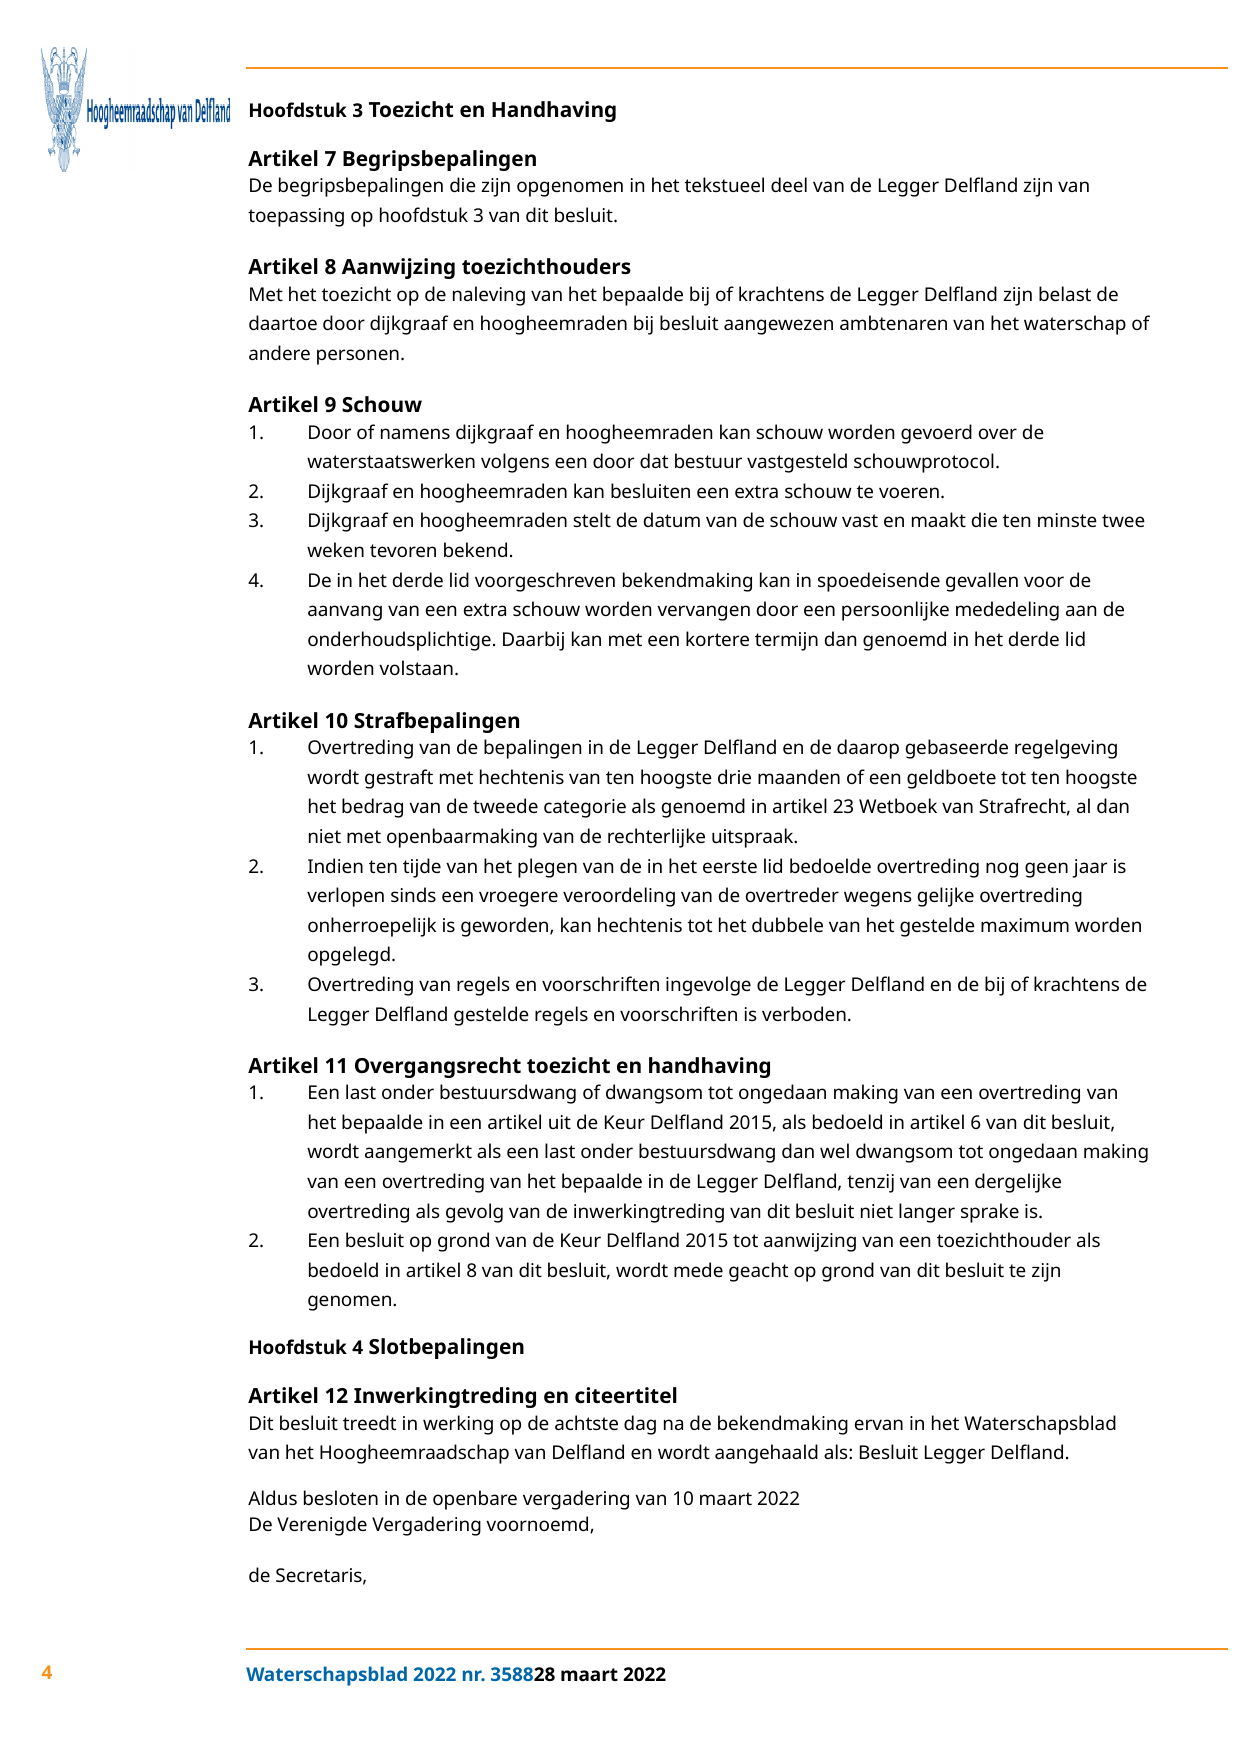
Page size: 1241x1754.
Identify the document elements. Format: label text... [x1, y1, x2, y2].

picture [41, 47, 231, 172]
text Artikel 12 Inwerkingtreding en citeertitel [248, 1382, 1152, 1410]
list Overtreding van de bepalingen in de Legger Delfland en de daarop gebaseerde regelgeving wordt gestraft met hechtenis van ten hoogste drie maanden of een geldboete tot ten hoogste het bedrag van de tweede categorie als genoemd in artikel 23 Wetboek van Strafrecht, al dan niet met openbaarmaking van de rechterlijke uitspraak. [248, 734, 1152, 849]
list Een last onder bestuursdwang of dwangsom tot ongedaan making van een overtreding van het bepaalde in een artikel uit de Keur Delfland 2015, als bedoeld in artikel 6 van dit besluit, wordt aangemerkt als een last onder bestuursdwang dan wel dwangsom tot ongedaan making van een overtreding van het bepaalde in de Legger Delfland, tenzij van een dergelijke overtreding als gevolg van de inwerkingtreding van dit besluit niet langer sprake is. [248, 1079, 1152, 1224]
text Artikel 10 Strafbepalingen [248, 706, 1152, 734]
text De begripsbepalingen die zijn opgenomen in het tekstueel deel van de Legger Delfland zijn van toepassing op hoofdstuk 3 van dit besluit. [248, 172, 1152, 228]
text Artikel 8 Aanwijzing toezichthouders [248, 252, 1152, 281]
list Overtreding van regels en voorschriften ingevolge de Legger Delfland en de bij of krachtens de Legger Delfland gestelde regels en voorschriften is verboden. [248, 971, 1152, 1026]
text Met het toezicht op de naleving van het bepaalde bij of krachtens de Legger Delfland zijn belast de daartoe door dijkgraaf en hoogheemraden bij besluit aangewezen ambtenaren van het waterschap of andere personen. [248, 281, 1152, 366]
text Artikel 11 Overgangsrecht toezicht en handhaving [248, 1051, 1152, 1079]
text de Secretaris, [248, 1562, 1152, 1588]
text Artikel 9 Schouw [248, 391, 1152, 419]
list Een besluit op grond van de Keur Delfland 2015 tot aanwijzing van een toezichthouder als bedoeld in artikel 8 van dit besluit, wordt mede geacht op grond van dit besluit te zijn genomen. [248, 1227, 1152, 1312]
list Indien ten tijde van het plegen van de in het eerste lid bedoelde overtreding nog geen jaar is verlopen sinds een vroegere veroordeling van de overtreder wegens gelijke overtreding onherroepelijk is geworden, kan hechtenis tot het dubbele van het gestelde maximum worden opgelegd. [248, 853, 1152, 967]
list Dijkgraaf en hoogheemraden stelt de datum van de schouw vast en maakt die ten minste twee weken tevoren bekend. [248, 508, 1152, 563]
list De in het derde lid voorgeschreven bekendmaking kan in spoedeisende gevallen voor de aanvang van een extra schouw worden vervangen door een persoonlijke mededeling aan de onderhoudsplichtige. Daarbij kan met een kortere termijn dan genoemd in het derde lid worden volstaan. [248, 567, 1152, 681]
text Hoofdstuk 3 Toezicht en Handhaving [248, 95, 1152, 123]
text Aldus besloten in de openbare vergadering van 10 maart 2022 [248, 1485, 1152, 1511]
list Dijkgraaf en hoogheemraden kan besluiten een extra schouw te voeren. [248, 478, 1152, 504]
text Dit besluit treedt in werking op de achtste dag na de bekendmaking ervan in het Waterschapsblad van het Hoogheemraadschap van Delfland en wordt aangehaald als: Besluit Legger Delfland. [248, 1410, 1152, 1465]
text Hoofdstuk 4 Slotbepalingen [248, 1332, 1152, 1361]
list Door of namens dijkgraaf en hoogheemraden kan schouw worden gevoerd over de waterstaatswerken volgens een door dat bestuur vastgesteld schouwprotocol. [248, 419, 1152, 474]
text De Verenigde Vergadering voornoemd, [248, 1511, 1152, 1537]
text Artikel 7 Begripsbepalingen [248, 144, 1152, 172]
